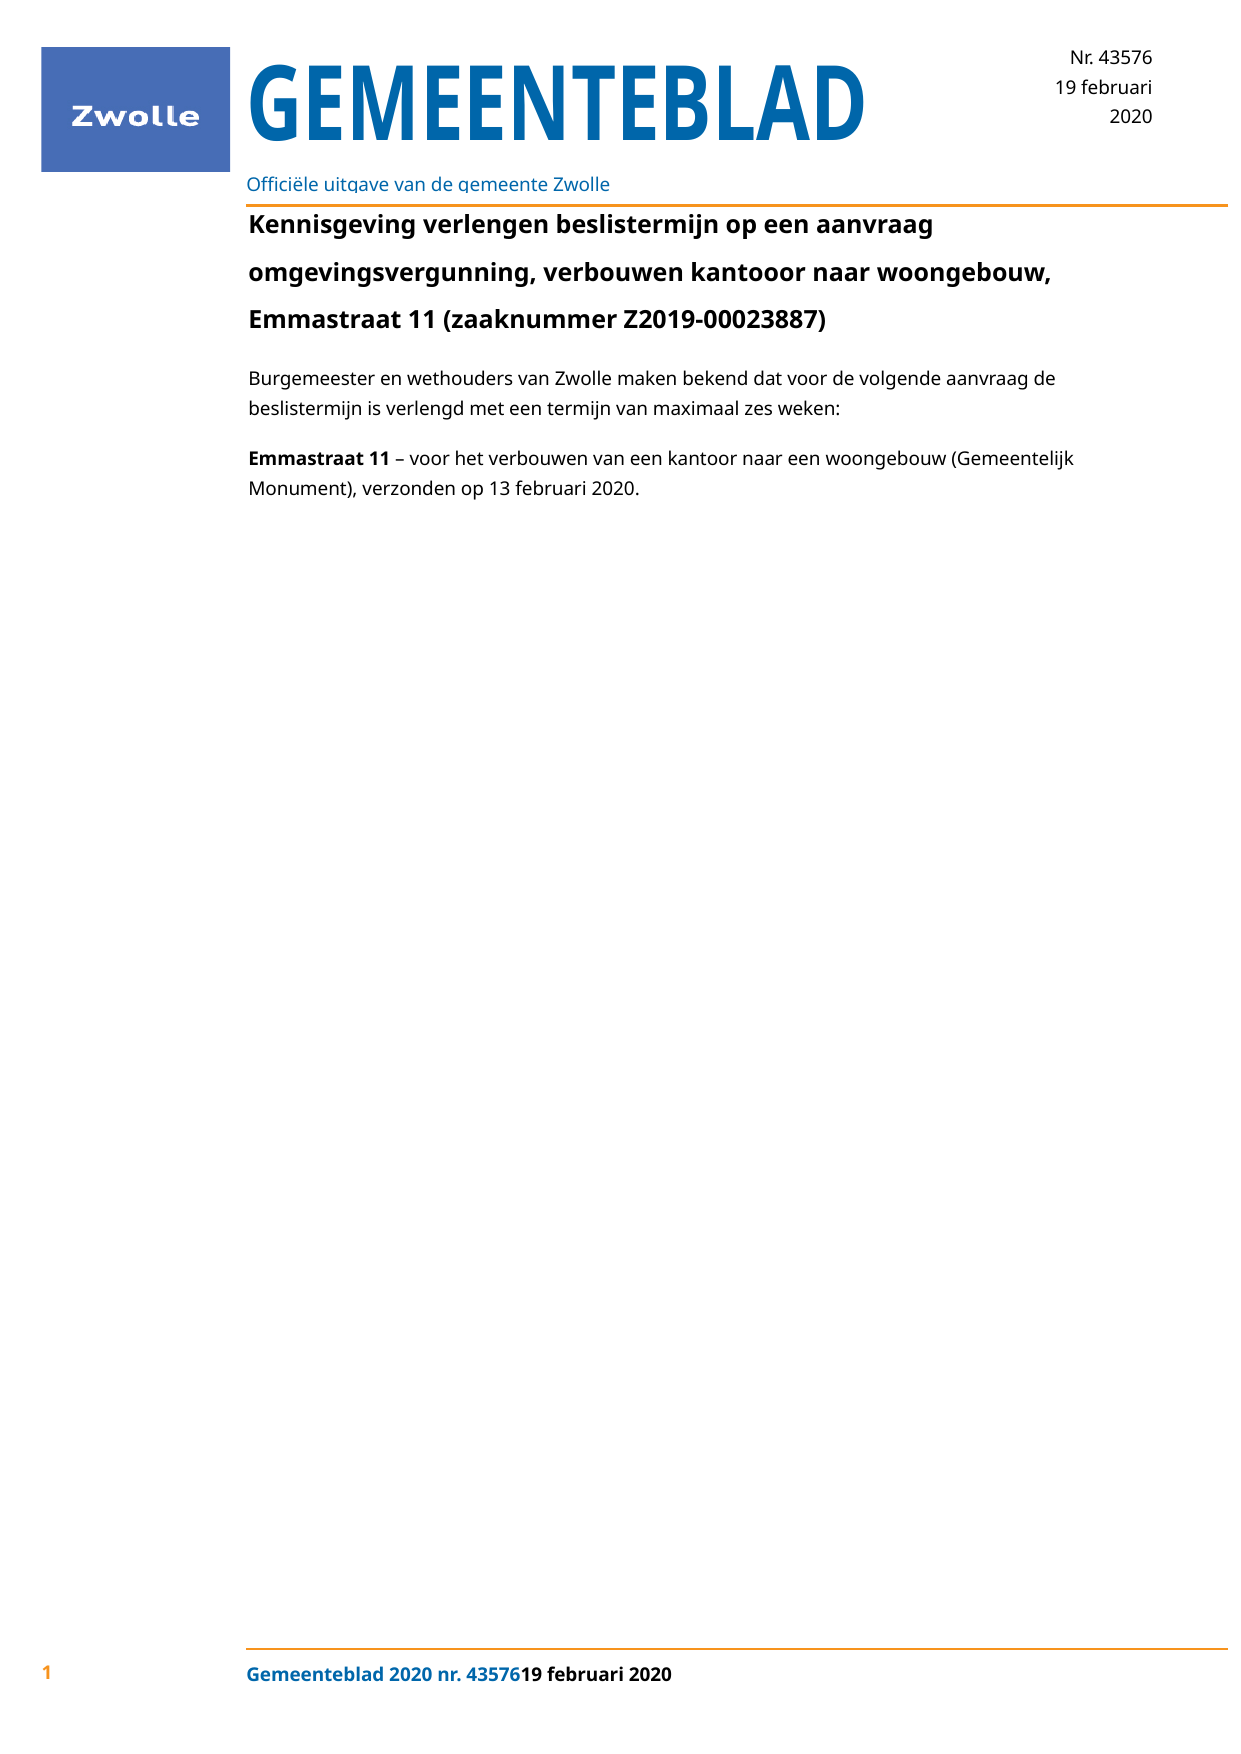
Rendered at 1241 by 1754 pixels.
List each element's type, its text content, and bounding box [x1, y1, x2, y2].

text Emmastraat 11 – voor het verbouwen van een kantoor naar een woongebouw (Gemeentelijk Monument), verzonden op 13 februari 2020. [248, 446, 1152, 501]
text Burgemeester en wethouders van Zwolle maken bekend dat voor de volgende aanvraag de beslistermijn is verlengd met een termijn van maximaal zes weken: [248, 366, 1152, 421]
picture [41, 47, 231, 172]
text Kennisgeving verlengen beslistermijn op een aanvraag omgevingsvergunning, verbouwen kantooor naar woongebouw, Emmastraat 11 (zaaknummer Z2019-00023887) [248, 207, 1152, 336]
